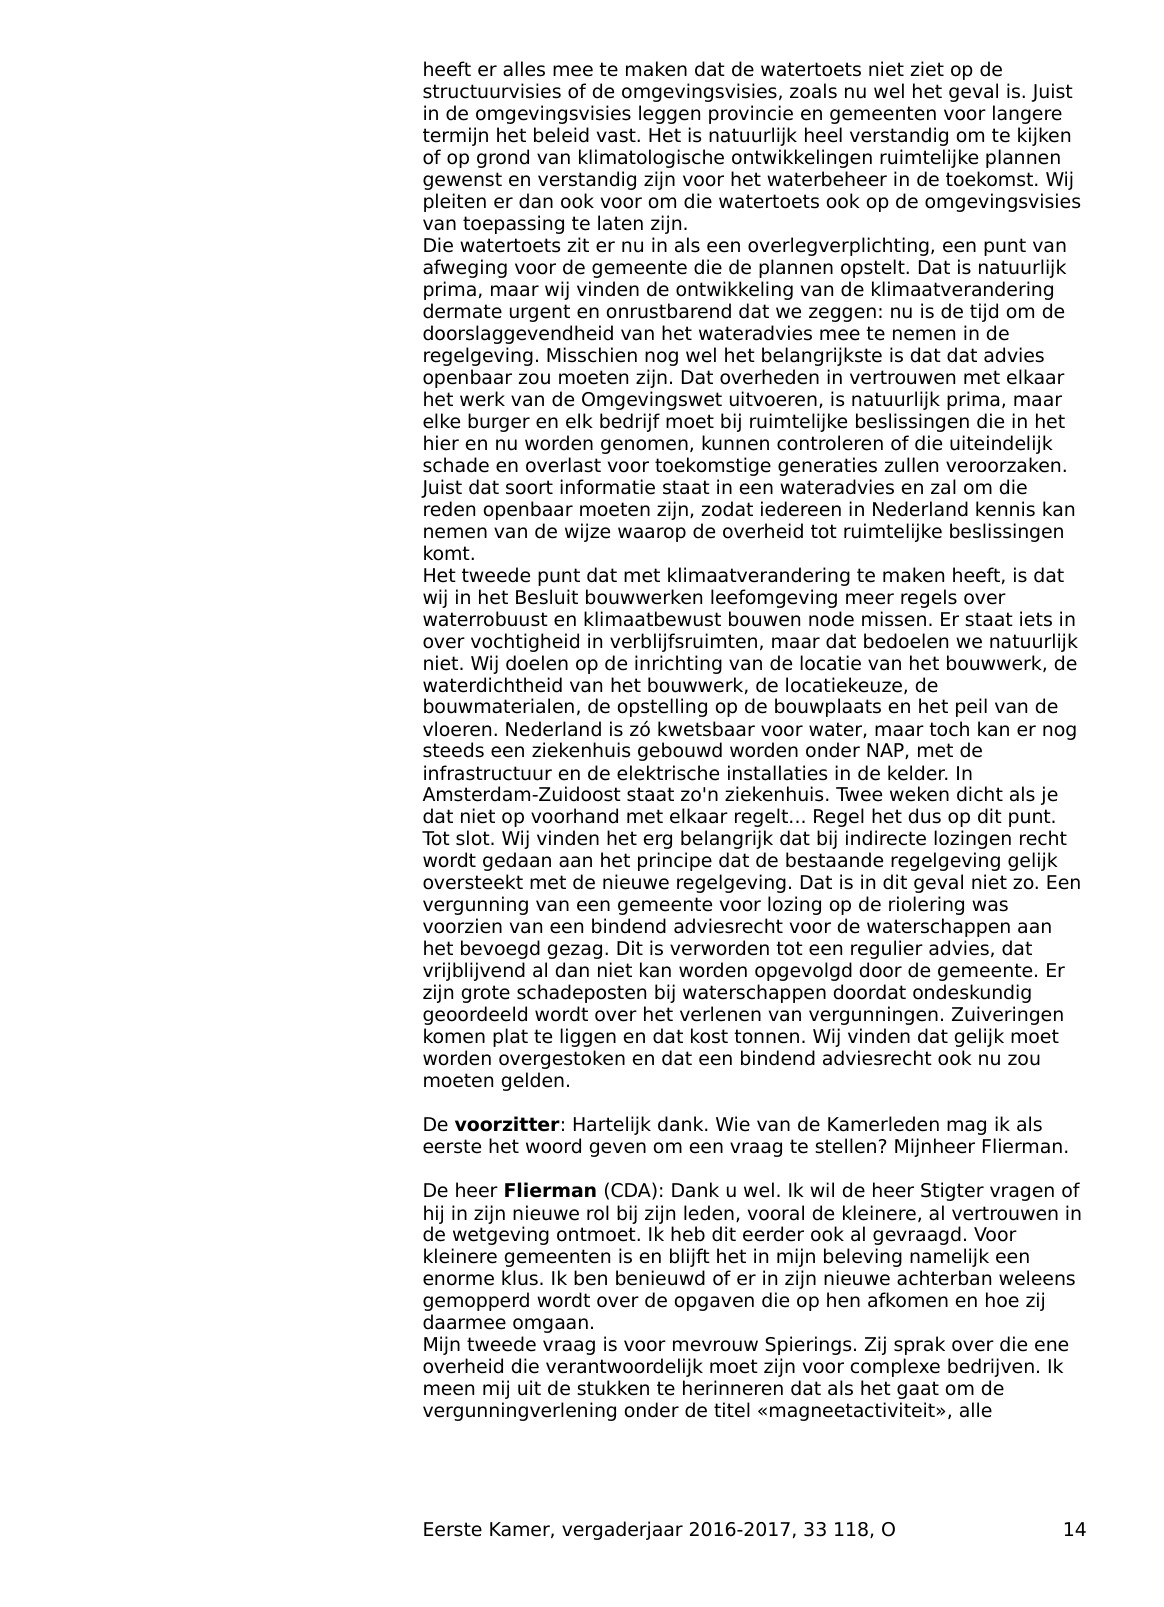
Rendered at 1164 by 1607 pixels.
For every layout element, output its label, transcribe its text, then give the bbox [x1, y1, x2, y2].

text Mijn tweede vraag is voor mevrouw Spierings. Zij sprak over die ene overheid die verantwoordelijk moet zijn voor complexe bedrijven. Ik meen mij uit de stukken te herinneren dat als het gaat om de vergunningverlening onder de titel «magneetactiviteit», alle [422, 1334, 1087, 1422]
text De heer Flierman (CDA): Dank u wel. Ik wil de heer Stigter vragen of hij in zijn nieuwe rol bij zijn leden, vooral de kleinere, al vertrouwen in de wetgeving ontmoet. Ik heb dit eerder ook al gevraagd. Voor kleinere gemeenten is en blijft het in mijn beleving namelijk een enorme klus. Ik ben benieuwd of er in zijn nieuwe achterban weleens gemopperd wordt over de opgaven die op hen afkomen en hoe zij daarmee omgaan. [422, 1180, 1087, 1334]
text Het tweede punt dat met klimaatverandering te maken heeft, is dat wij in het Besluit bouwwerken leefomgeving meer regels over waterrobuust en klimaatbewust bouwen node missen. Er staat iets in over vochtigheid in verblijfsruimten, maar dat bedoelen we natuurlijk niet. Wij doelen op de inrichting van de locatie van het bouwwerk, de waterdichtheid van het bouwwerk, de locatiekeuze, de bouwmaterialen, de opstelling op de bouwplaats en het peil van de vloeren. Nederland is zó kwetsbaar voor water, maar toch kan er nog steeds een ziekenhuis gebouwd worden onder NAP, met de infrastructuur en de elektrische installaties in de kelder. In Amsterdam-Zuidoost staat zo'n ziekenhuis. Twee weken dicht als je dat niet op voorhand met elkaar regelt... Regel het dus op dit punt. [422, 564, 1087, 828]
text heeft er alles mee te maken dat de watertoets niet ziet op de structuurvisies of de omgevingsvisies, zoals nu wel het geval is. Juist in de omgevingsvisies leggen provincie en gemeenten voor langere termijn het beleid vast. Het is natuurlijk heel verstandig om te kijken of op grond van klimatologische ontwikkelingen ruimtelijke plannen gewenst en verstandig zijn voor het waterbeheer in de toekomst. Wij pleiten er dan ook voor om die watertoets ook op de omgevingsvisies van toepassing te laten zijn. [422, 59, 1087, 235]
text Tot slot. Wij vinden het erg belangrijk dat bij indirecte lozingen recht wordt gedaan aan het principe dat de bestaande regelgeving gelijk oversteekt met de nieuwe regelgeving. Dat is in dit geval niet zo. Een vergunning van een gemeente voor lozing op de riolering was voorzien van een bindend adviesrecht voor de waterschappen aan het bevoegd gezag. Dit is verworden tot een regulier advies, dat vrijblijvend al dan niet kan worden opgevolgd door de gemeente. Er zijn grote schadeposten bij waterschappen doordat ondeskundig geoordeeld wordt over het verlenen van vergunningen. Zuiveringen komen plat te liggen en dat kost tonnen. Wij vinden dat gelijk moet worden overgestoken en dat een bindend adviesrecht ook nu zou moeten gelden. [422, 828, 1087, 1092]
text De voorzitter: Hartelijk dank. Wie van de Kamerleden mag ik als eerste het woord geven om een vraag te stellen? Mijnheer Flierman. [422, 1114, 1087, 1158]
text Die watertoets zit er nu in als een overlegverplichting, een punt van afweging voor de gemeente die de plannen opstelt. Dat is natuurlijk prima, maar wij vinden de ontwikkeling van de klimaatverandering dermate urgent en onrustbarend dat we zeggen: nu is de tijd om de doorslaggevendheid van het wateradvies mee te nemen in de regelgeving. Misschien nog wel het belangrijkste is dat dat advies openbaar zou moeten zijn. Dat overheden in vertrouwen met elkaar het werk van de Omgevingswet uitvoeren, is natuurlijk prima, maar elke burger en elk bedrijf moet bij ruimtelijke beslissingen die in het hier en nu worden genomen, kunnen controleren of die uiteindelijk schade en overlast voor toekomstige generaties zullen veroorzaken. Juist dat soort informatie staat in een wateradvies en zal om die reden openbaar moeten zijn, zodat iedereen in Nederland kennis kan nemen van de wijze waarop de overheid tot ruimtelijke beslissingen komt. [422, 235, 1087, 564]
